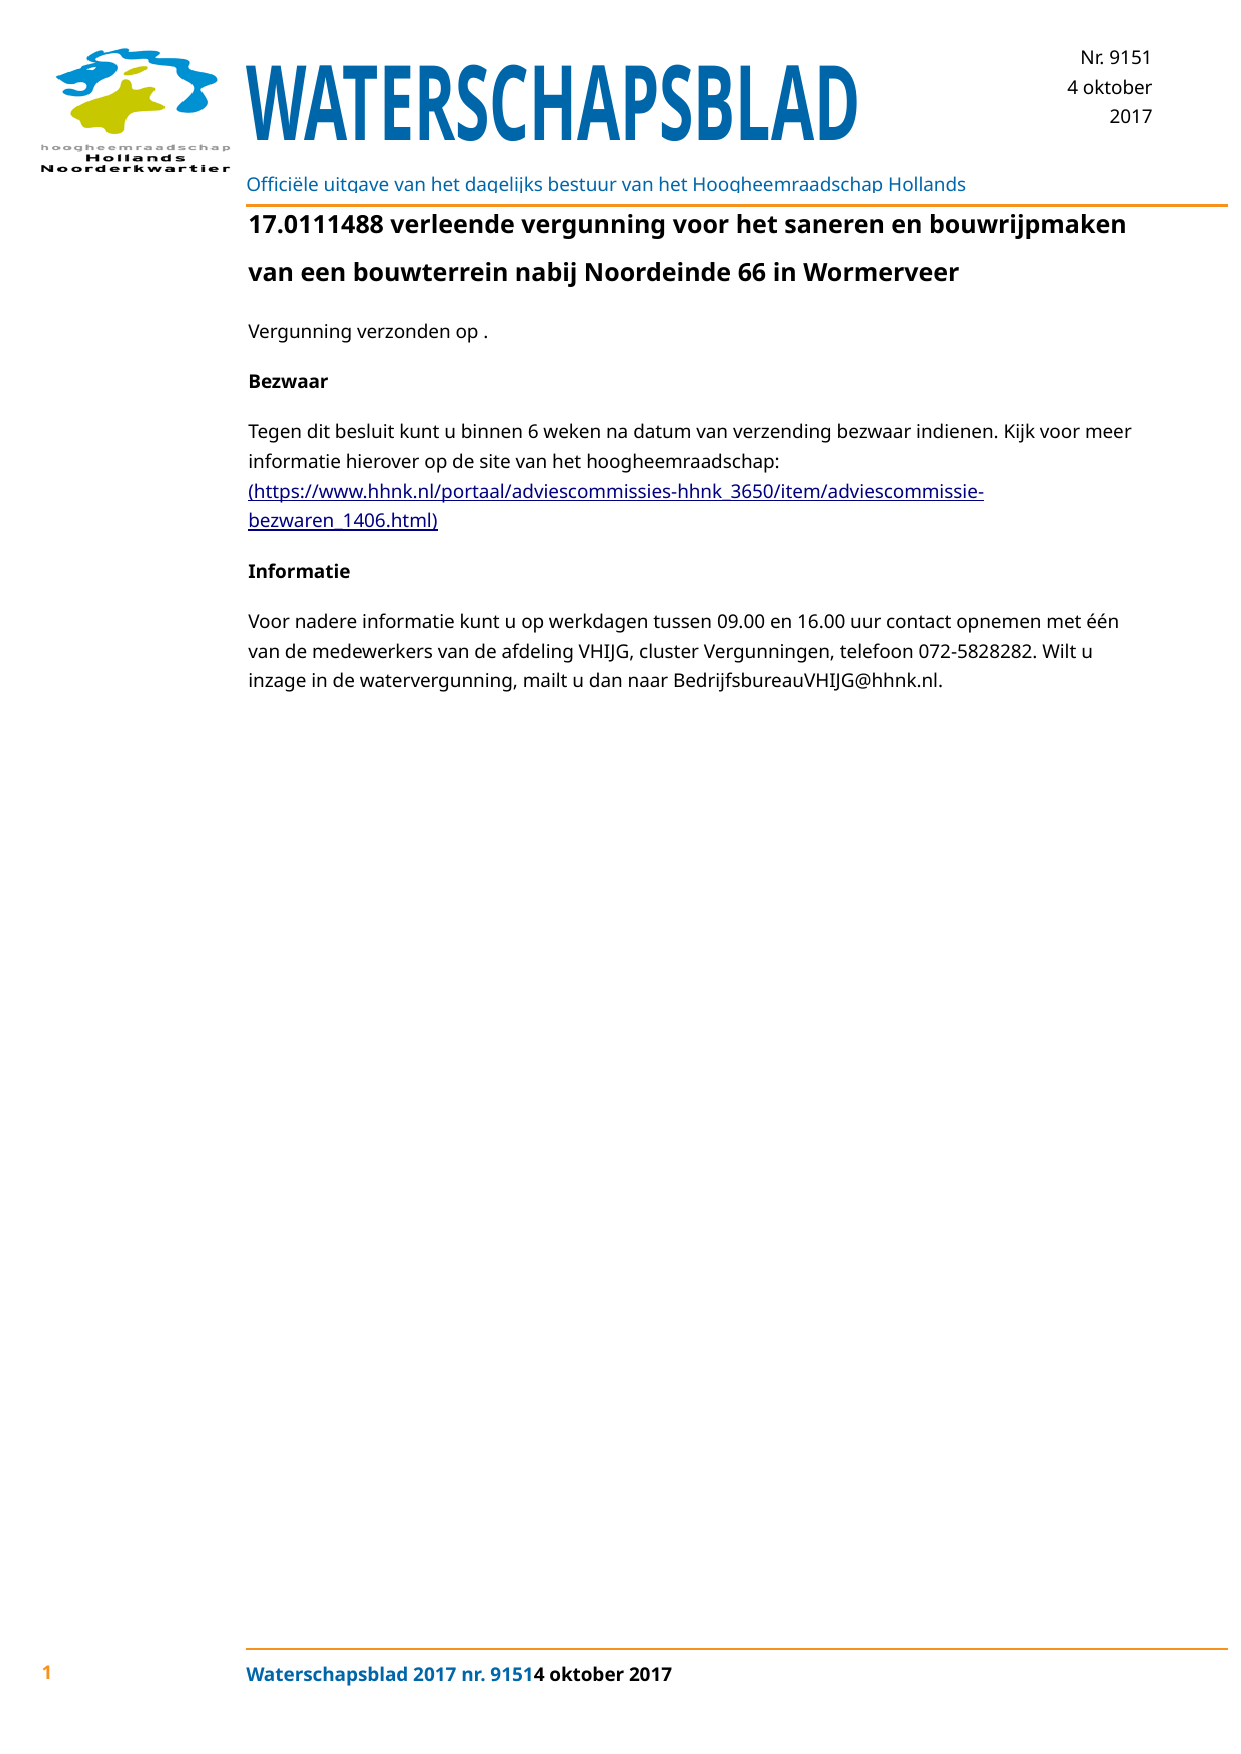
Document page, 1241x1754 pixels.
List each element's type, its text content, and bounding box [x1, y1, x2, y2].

text Informatie [248, 558, 1152, 584]
text Bezwaar [248, 368, 1152, 394]
text 17.0111488 verleende vergunning voor het saneren en bouwrijpmaken van een bouwterrein nabij Noordeinde 66 in Wormerveer [248, 207, 1152, 288]
text Tegen dit besluit kunt u binnen 6 weken na datum van verzending bezwaar indienen. Kijk voor meer informatie hierover op de site van het hoogheemraadschap: (https://www.hhnk.nl/portaal/adviescommissies-hhnk_3650/item/adviescommissie-bezwaren_1406.html) [248, 419, 1152, 533]
text Vergunning verzonden op . [248, 318, 1152, 344]
text Voor nadere informatie kunt u op werkdagen tussen 09.00 en 16.00 uur contact opnemen met één van de medewerkers van de afdeling VHIJG, cluster Vergunningen, telefoon 072-5828282. Wilt u inzage in de watervergunning, mailt u dan naar BedrijfsbureauVHIJG@hhnk.nl. [248, 608, 1152, 693]
picture [41, 47, 231, 172]
